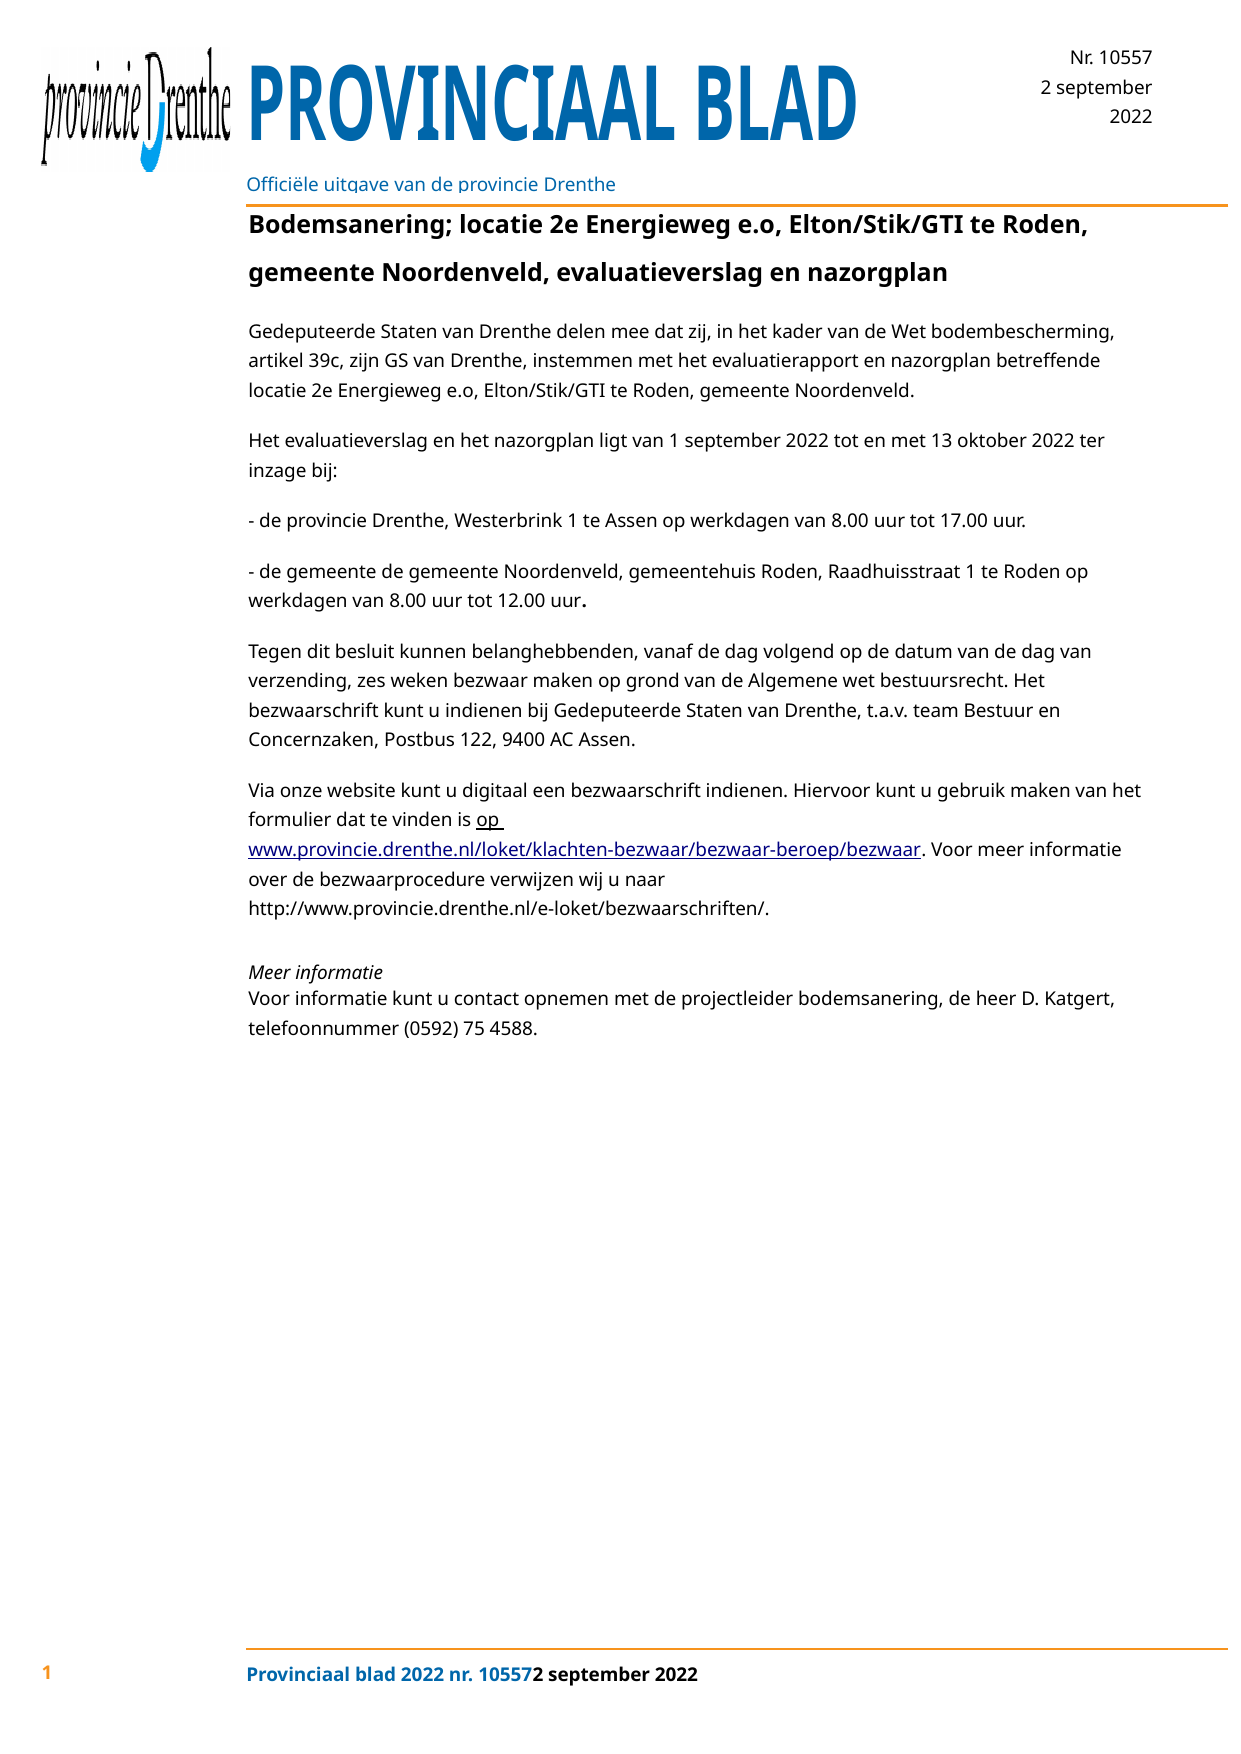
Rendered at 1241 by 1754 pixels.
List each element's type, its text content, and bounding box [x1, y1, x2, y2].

text Tegen dit besluit kunnen belanghebbenden, vanaf de dag volgend op de datum van de dag van verzending, zes weken bezwaar maken op grond van de Algemene wet bestuursrecht. Het bezwaarschrift kunt u indienen bij Gedeputeerde Staten van Drenthe, t.a.v. team Bestuur en Concernzaken, Postbus 122, 9400 AC Assen. [248, 638, 1152, 752]
text Meer informatie [248, 959, 1152, 985]
picture [41, 47, 231, 172]
text Bodemsanering; locatie 2e Energieweg e.o, Elton/Stik/GTI te Roden, gemeente Noordenveld, evaluatieverslag en nazorgplan [248, 207, 1152, 288]
text Het evaluatieverslag en het nazorgplan ligt van 1 september 2022 tot en met 13 oktober 2022 ter inzage bij: [248, 427, 1152, 483]
text - de gemeente de gemeente Noordenveld, gemeentehuis Roden, Raadhuisstraat 1 te Roden op werkdagen van 8.00 uur tot 12.00 uur. [248, 558, 1152, 613]
text Gedeputeerde Staten van Drenthe delen mee dat zij, in het kader van de Wet bodembescherming, artikel 39c, zijn GS van Drenthe, instemmen met het evaluatierapport en nazorgplan betreffende locatie 2e Energieweg e.o, Elton/Stik/GTI te Roden, gemeente Noordenveld. [248, 318, 1152, 403]
text - de provincie Drenthe, Westerbrink 1 te Assen op werkdagen van 8.00 uur tot 17.00 uur. [248, 507, 1152, 533]
text Voor informatie kunt u contact opnemen met de projectleider bodemsanering, de heer D. Katgert, telefoonnummer (0592) 75 4588. [248, 985, 1152, 1040]
text Via onze website kunt u digitaal een bezwaarschrift indienen. Hiervoor kunt u gebruik maken van het formulier dat te vinden is op www.provincie.drenthe.nl/loket/klachten-bezwaar/bezwaar-beroep/bezwaar. Voor meer informatie over de bezwaarprocedure verwijzen wij u naar http://www.provincie.drenthe.nl/e-loket/bezwaarschriften/. [248, 777, 1152, 921]
